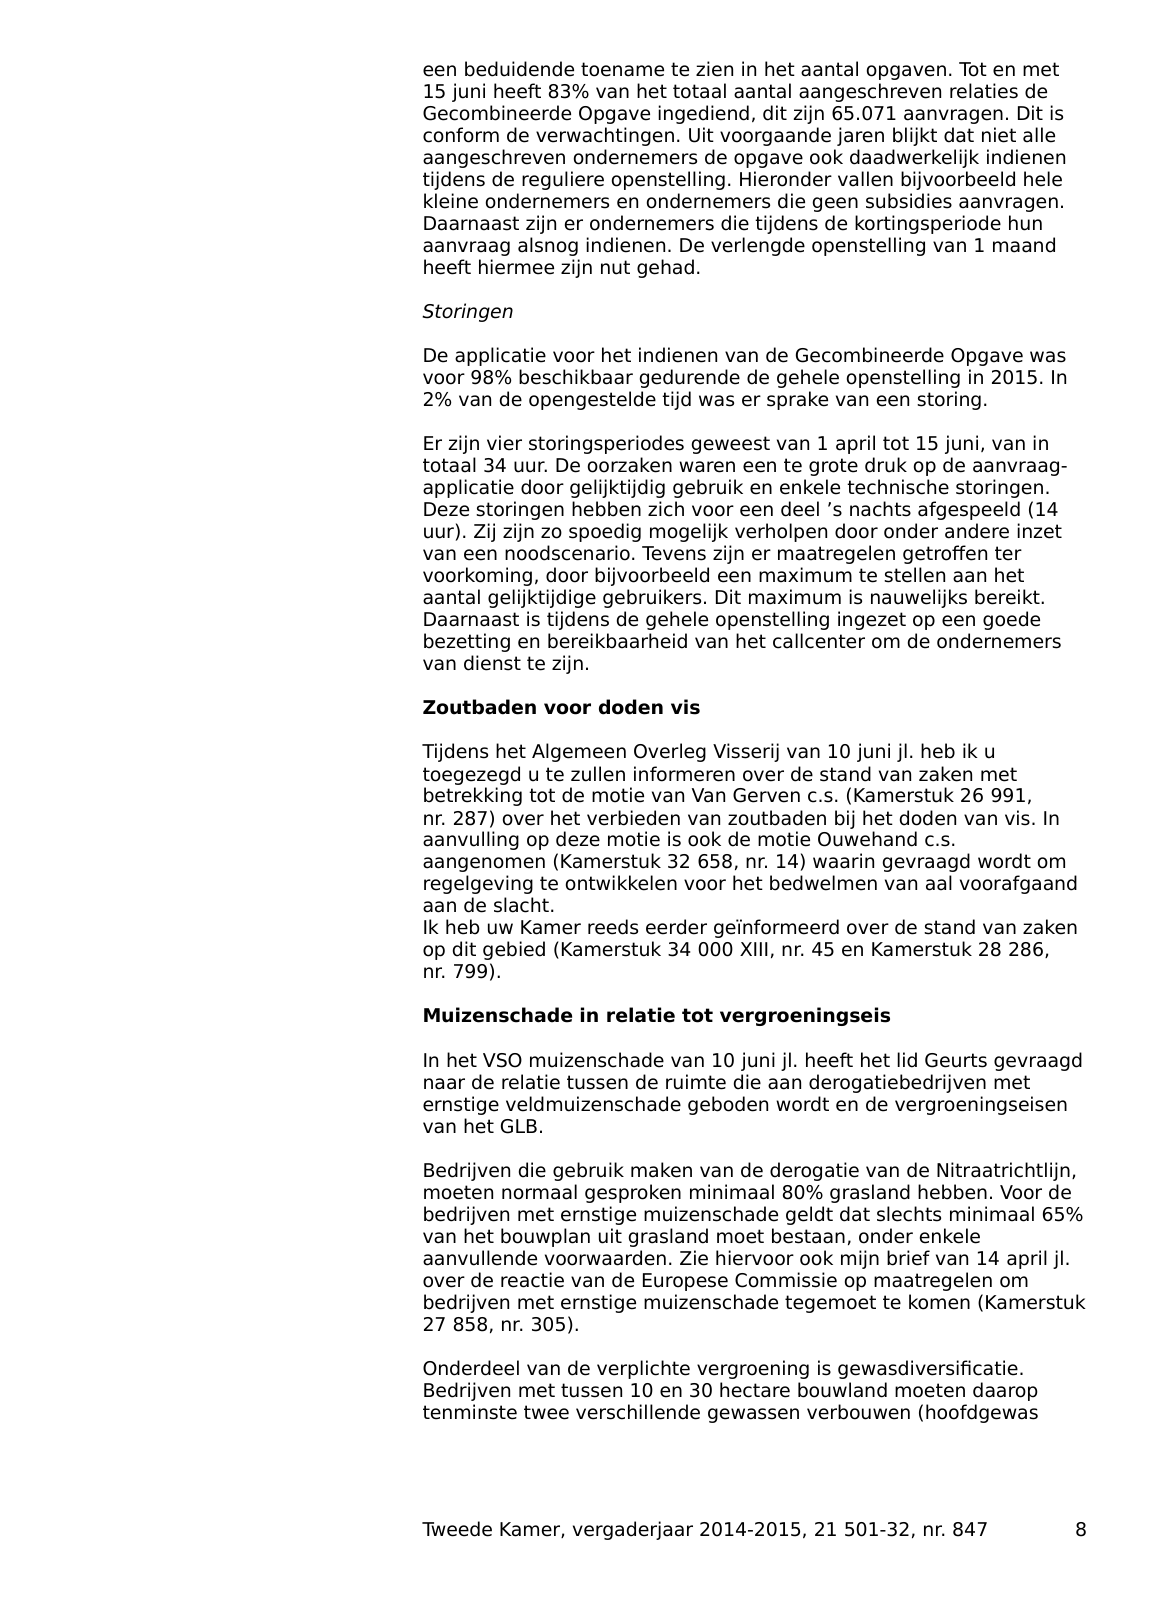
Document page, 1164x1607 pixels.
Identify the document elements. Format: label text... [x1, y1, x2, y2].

text een beduidende toename te zien in het aantal opgaven. Tot en met 15 juni heeft 83% van het totaal aantal aangeschreven relaties de Gecombineerde Opgave ingediend, dit zijn 65.071 aanvragen. Dit is conform de verwachtingen. Uit voorgaande jaren blijkt dat niet alle aangeschreven ondernemers de opgave ook daadwerkelijk indienen tijdens de reguliere openstelling. Hieronder vallen bijvoorbeeld hele kleine ondernemers en ondernemers die geen subsidies aanvragen. Daarnaast zijn er ondernemers die tijdens de kortingsperiode hun aanvraag alsnog indienen. De verlengde openstelling van 1 maand heeft hiermee zijn nut gehad. [422, 59, 1087, 279]
text Er zijn vier storingsperiodes geweest van 1 april tot 15 juni, van in totaal 34 uur. De oorzaken waren een te grote druk op de aanvraag-applicatie door gelijktijdig gebruik en enkele technische storingen. Deze storingen hebben zich voor een deel ’s nachts afgespeeld (14 uur). Zij zijn zo spoedig mogelijk verholpen door onder andere inzet van een noodscenario. Tevens zijn er maatregelen getroffen ter voorkoming, door bijvoorbeeld een maximum te stellen aan het aantal gelijktijdige gebruikers. Dit maximum is nauwelijks bereikt. Daarnaast is tijdens de gehele openstelling ingezet op een goede bezetting en bereikbaarheid van het callcenter om de ondernemers van dienst te zijn. [422, 433, 1087, 675]
text Tijdens het Algemeen Overleg Visserij van 10 juni jl. heb ik u toegezegd u te zullen informeren over de stand van zaken met betrekking tot de motie van Van Gerven c.s. (Kamerstuk 26 991, nr. 287) over het verbieden van zoutbaden bij het doden van vis. In aanvulling op deze motie is ook de motie Ouwehand c.s. aangenomen (Kamerstuk 32 658, nr. 14) waarin gevraagd wordt om regelgeving te ontwikkelen voor het bedwelmen van aal voorafgaand aan de slacht. [422, 741, 1087, 917]
text De applicatie voor het indienen van de Gecombineerde Opgave was voor 98% beschikbaar gedurende de gehele openstelling in 2015. In 2% van de opengestelde tijd was er sprake van een storing. [422, 345, 1087, 411]
subtitle Zoutbaden voor doden vis [422, 697, 1087, 719]
subtitle Muizenschade in relatie tot vergroeningseis [422, 1005, 1087, 1027]
text In het VSO muizenschade van 10 juni jl. heeft het lid Geurts gevraagd naar de relatie tussen de ruimte die aan derogatiebedrijven met ernstige veldmuizenschade geboden wordt en de vergroeningseisen van het GLB. [422, 1049, 1087, 1137]
text Ik heb uw Kamer reeds eerder geïnformeerd over de stand van zaken op dit gebied (Kamerstuk 34 000 XIII, nr. 45 en Kamerstuk 28 286, nr. 799). [422, 917, 1087, 983]
text Onderdeel van de verplichte vergroening is gewasdiversificatie. Bedrijven met tussen 10 en 30 hectare bouwland moeten daarop tenminste twee verschillende gewassen verbouwen (hoofdgewas [422, 1358, 1087, 1424]
text Bedrijven die gebruik maken van de derogatie van de Nitraatrichtlijn, moeten normaal gesproken minimaal 80% grasland hebben. Voor de bedrijven met ernstige muizenschade geldt dat slechts minimaal 65% van het bouwplan uit grasland moet bestaan, onder enkele aanvullende voorwaarden. Zie hiervoor ook mijn brief van 14 april jl. over de reactie van de Europese Commissie op maatregelen om bedrijven met ernstige muizenschade tegemoet te komen (Kamerstuk 27 858, nr. 305). [422, 1160, 1087, 1336]
subtitle Storingen [422, 301, 1087, 323]
